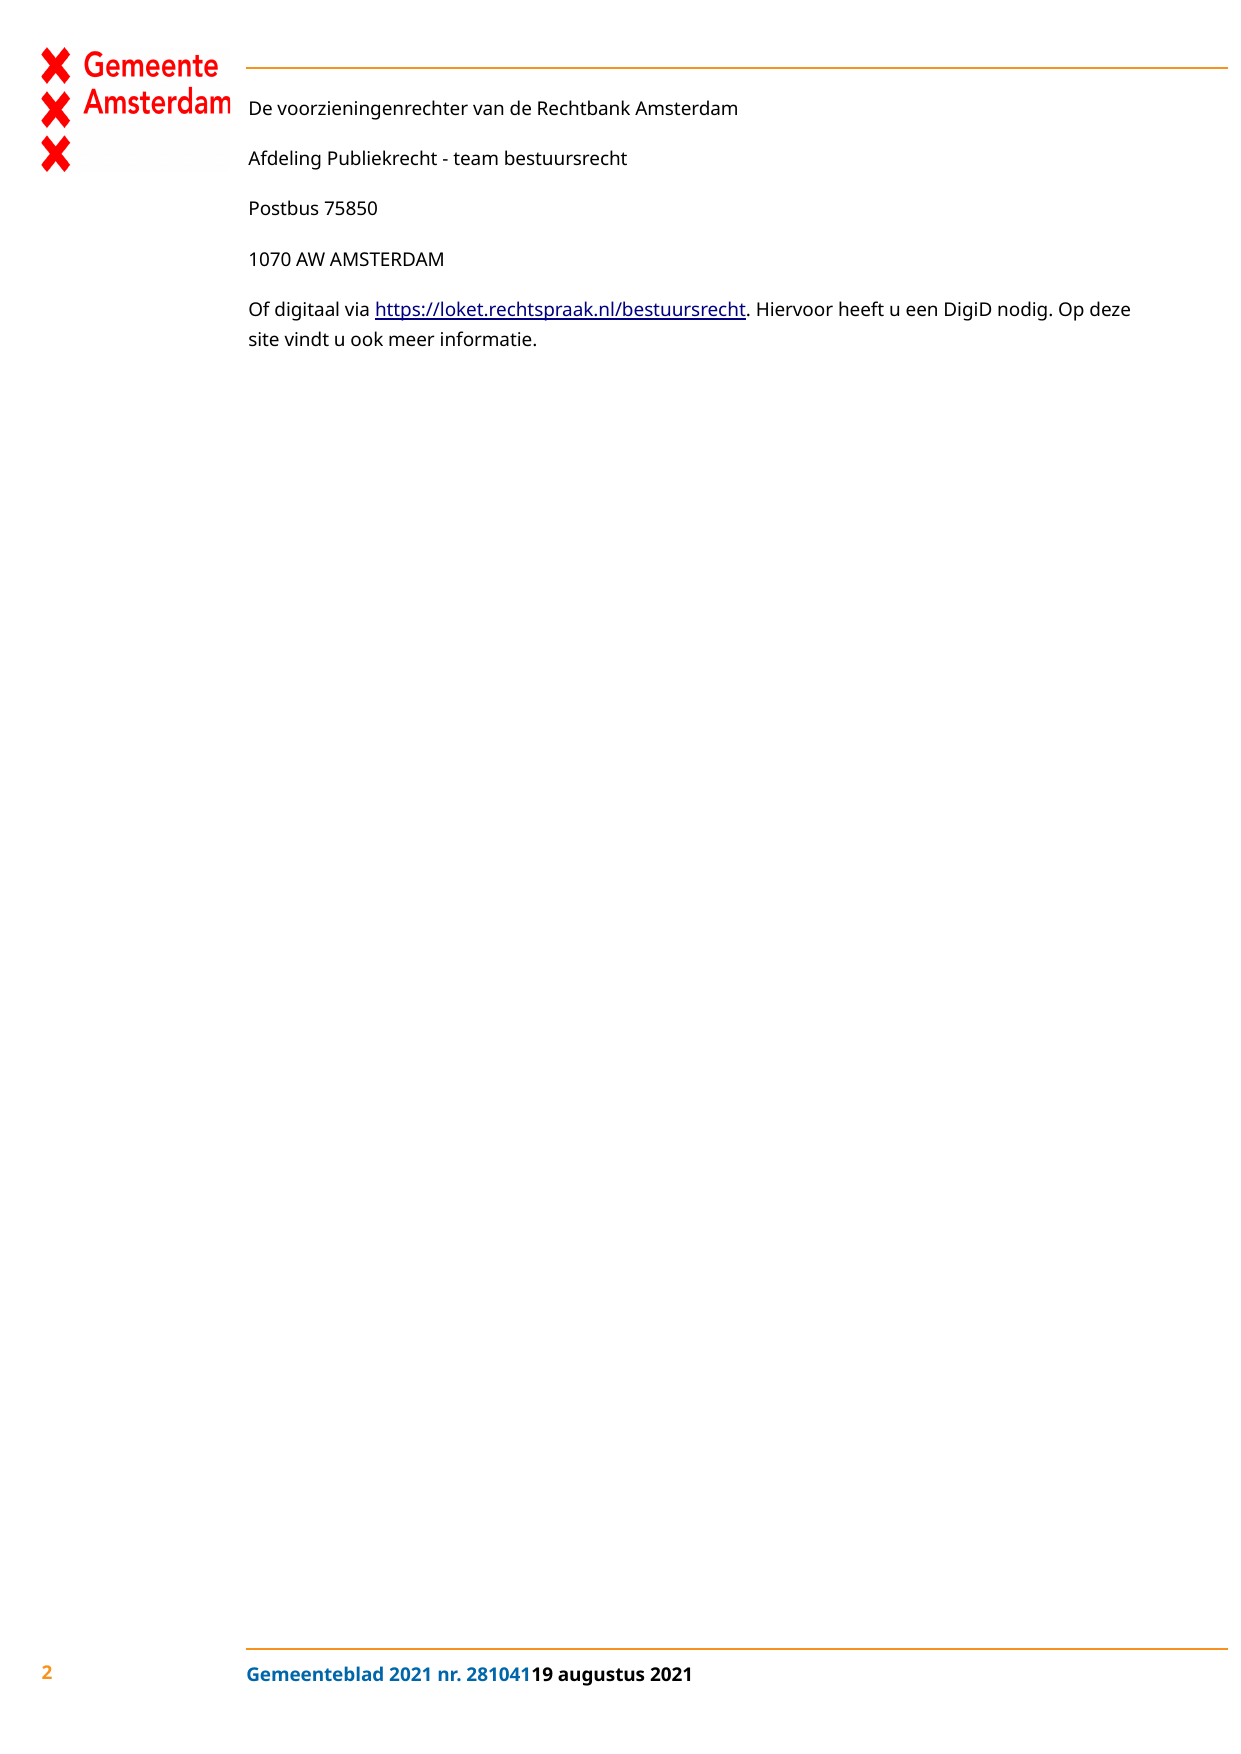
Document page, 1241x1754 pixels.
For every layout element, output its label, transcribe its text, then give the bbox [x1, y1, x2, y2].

picture [41, 47, 231, 172]
text Of digitaal via https://loket.rechtspraak.nl/bestuursrecht. Hiervoor heeft u een DigiD nodig. Op deze site vindt u ook meer informatie. [248, 296, 1152, 352]
text De voorzieningenrechter van de Rechtbank Amsterdam [248, 95, 1152, 121]
text Afdeling Publiekrecht - team bestuursrecht [248, 145, 1152, 171]
text Postbus 75850 [248, 196, 1152, 221]
text 1070 AW AMSTERDAM [248, 246, 1152, 272]
